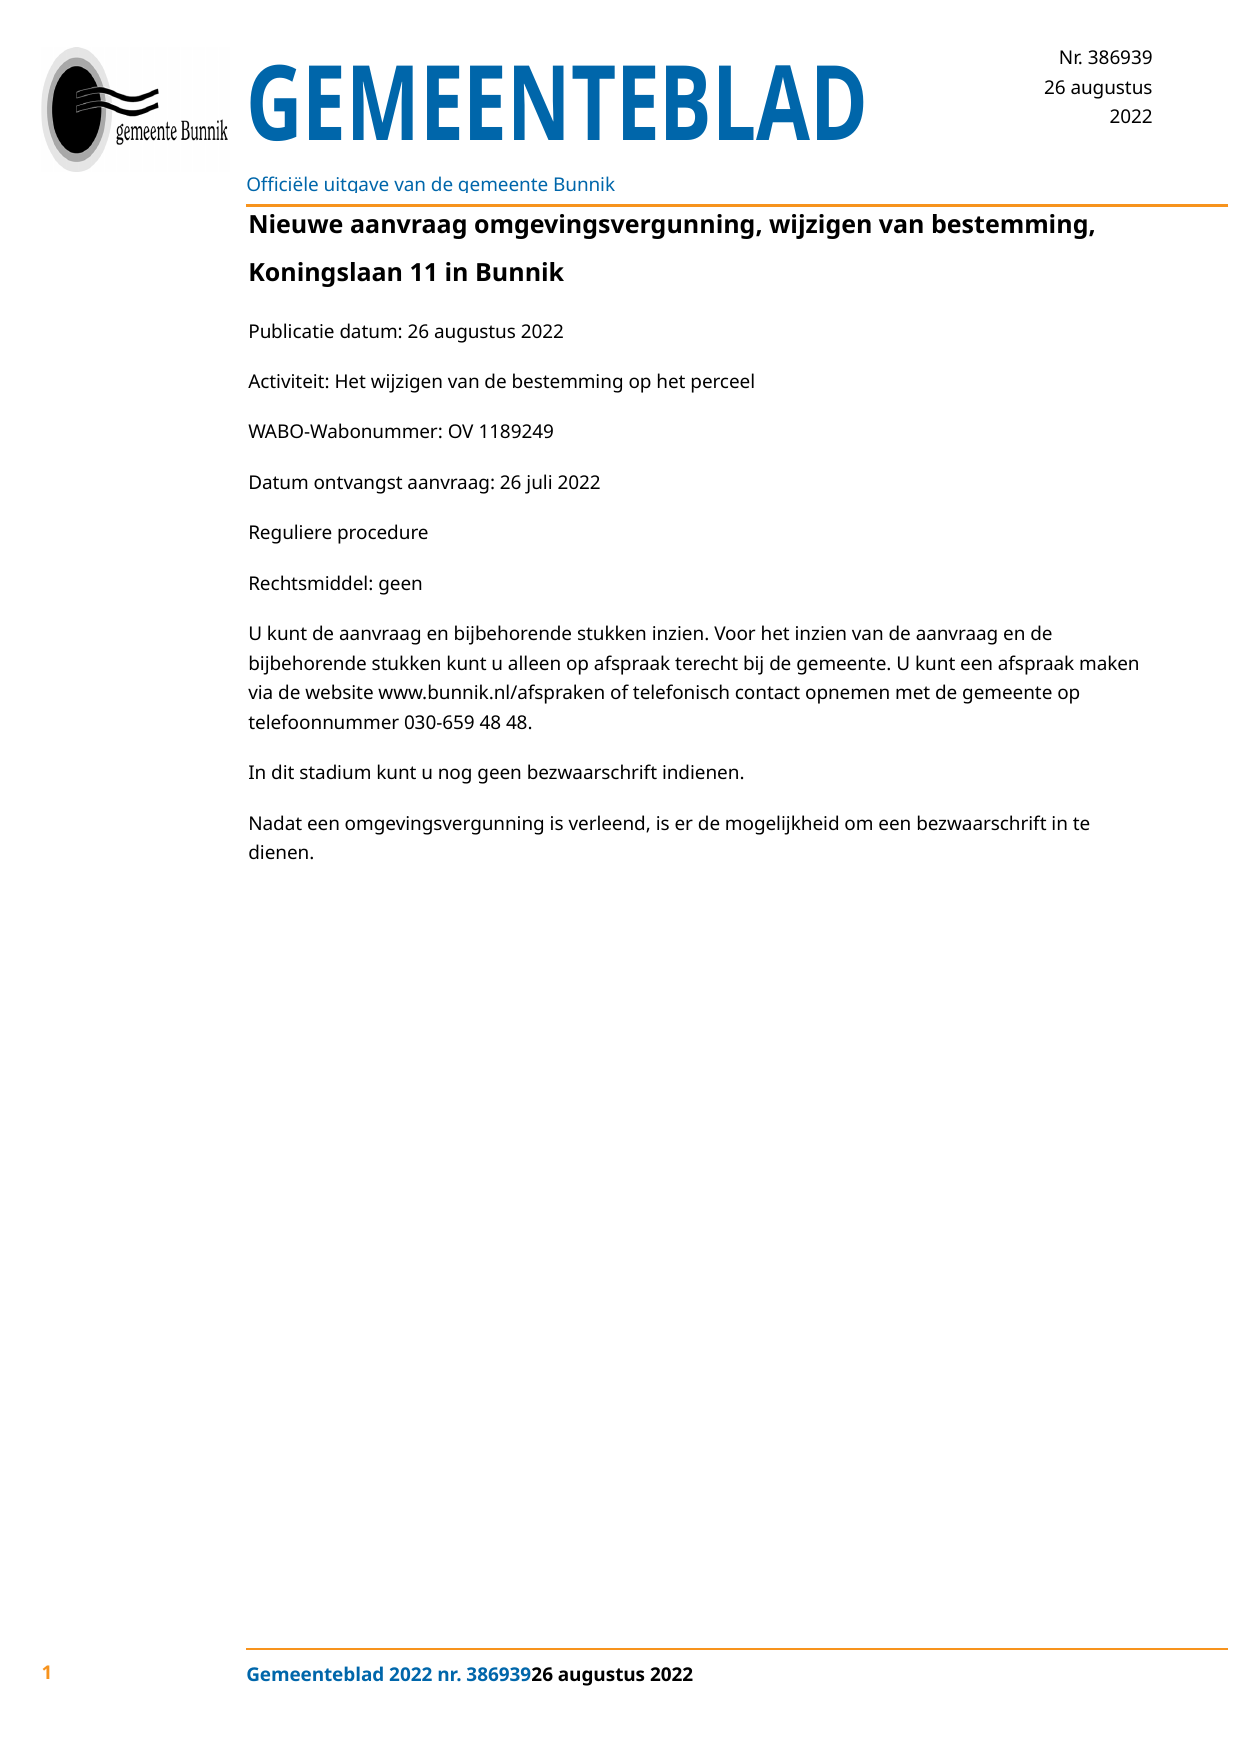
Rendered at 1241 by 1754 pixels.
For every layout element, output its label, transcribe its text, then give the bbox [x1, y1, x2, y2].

text WABO-Wabonummer: OV 1189249 [248, 419, 1152, 444]
text Reguliere procedure [248, 519, 1152, 545]
text Publicatie datum: 26 augustus 2022 [248, 318, 1152, 344]
text Datum ontvangst aanvraag: 26 juli 2022 [248, 469, 1152, 495]
text U kunt de aanvraag en bijbehorende stukken inzien. Voor het inzien van de aanvraag en de bijbehorende stukken kunt u alleen op afspraak terecht bij de gemeente. U kunt een afspraak maken via de website www.bunnik.nl/afspraken of telefonisch contact opnemen met de gemeente op telefoonnummer 030-659 48 48. [248, 620, 1152, 735]
picture [41, 47, 231, 172]
text Activiteit: Het wijzigen van de bestemming op het perceel [248, 368, 1152, 394]
text Nieuwe aanvraag omgevingsvergunning, wijzigen van bestemming, Koningslaan 11 in Bunnik [248, 207, 1152, 288]
text Nadat een omgevingsvergunning is verleend, is er de mogelijkheid om een bezwaarschrift in te dienen. [248, 810, 1152, 865]
text In dit stadium kunt u nog geen bezwaarschrift indienen. [248, 759, 1152, 785]
text Rechtsmiddel: geen [248, 570, 1152, 596]
